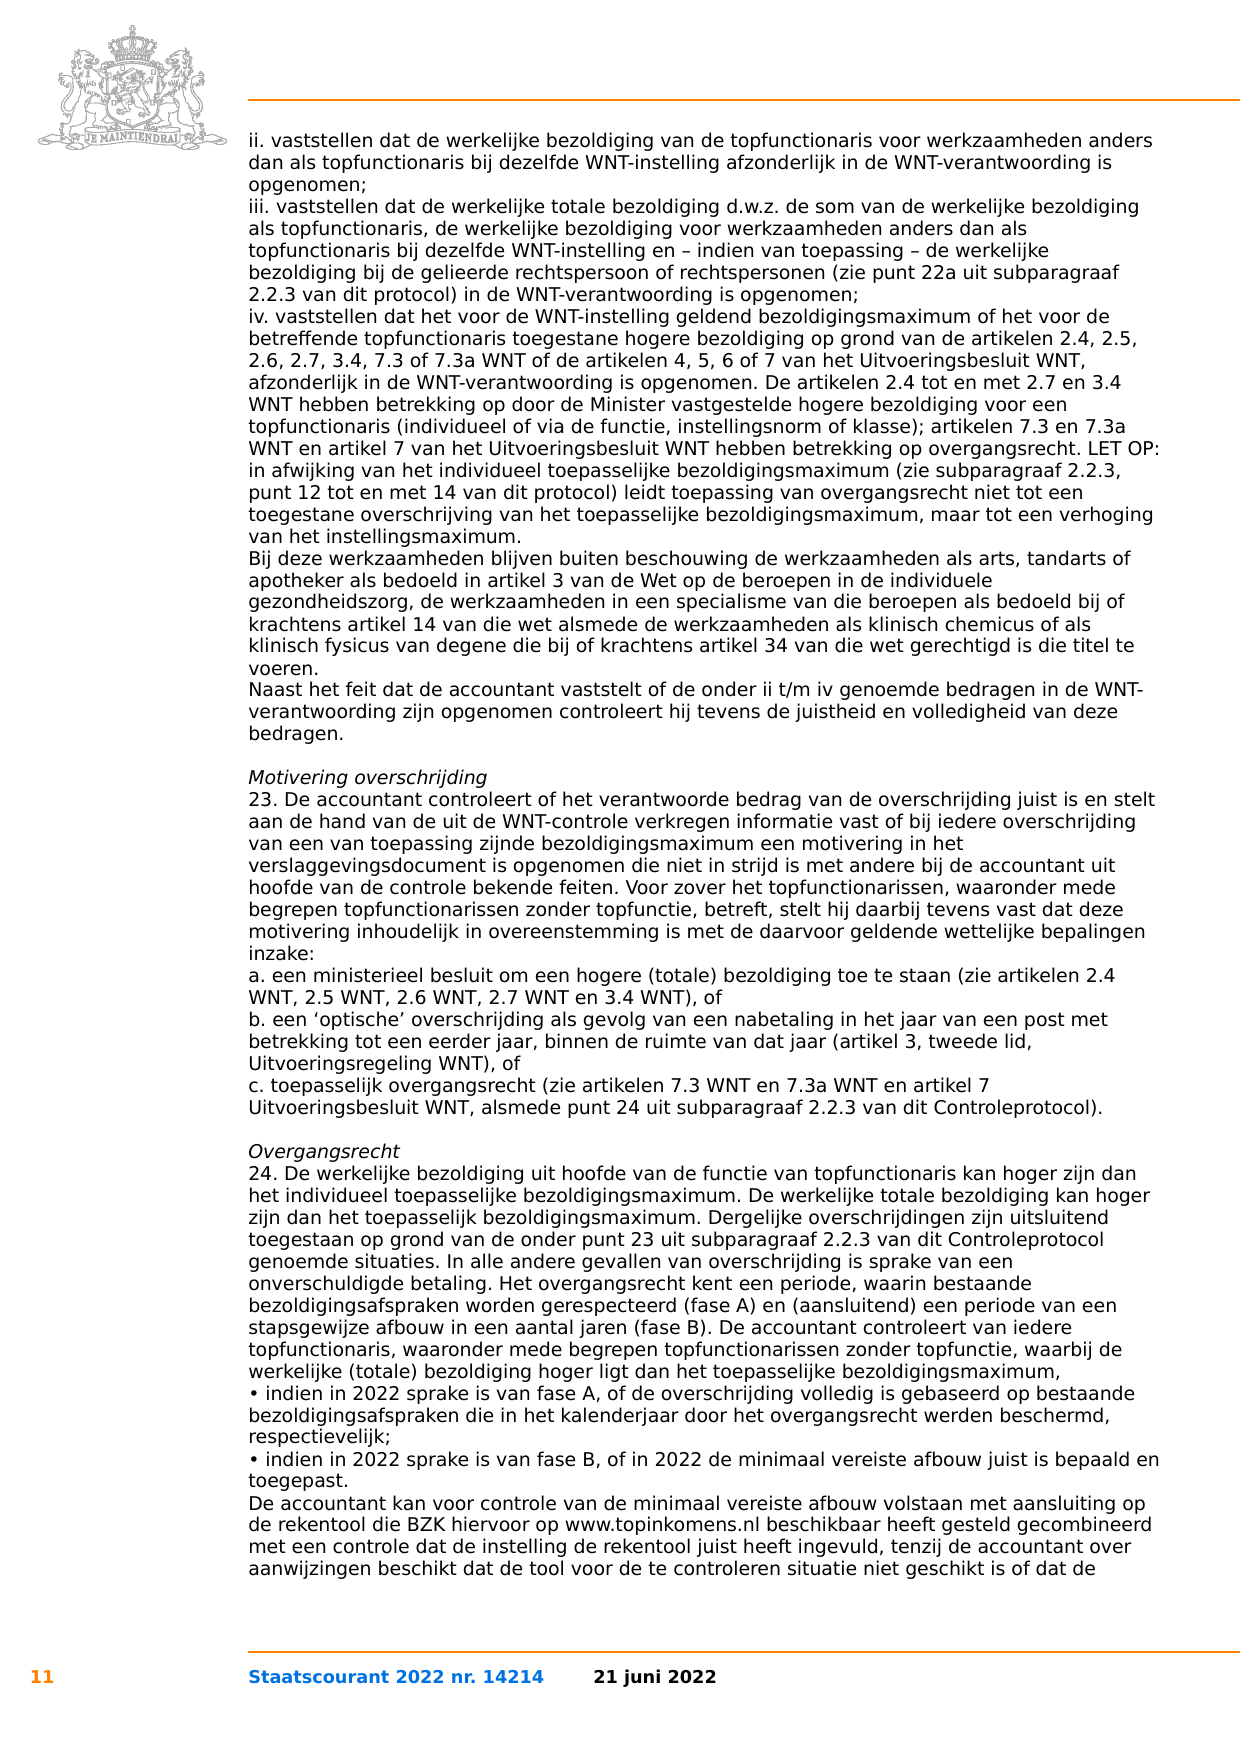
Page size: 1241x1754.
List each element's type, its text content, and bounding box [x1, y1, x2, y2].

text • indien in 2022 sprake is van fase A, of de overschrijding volledig is gebaseerd op bestaande bezoldigingsafspraken die in het kalenderjaar door het overgangsrecht werden beschermd, respectievelijk; [248, 1382, 1163, 1448]
text iii. vaststellen dat de werkelijke totale bezoldiging d.w.z. de som van de werkelijke bezoldiging als topfunctionaris, de werkelijke bezoldiging voor werkzaamheden anders dan als topfunctionaris bij dezelfde WNT-instelling en – indien van toepassing – de werkelijke bezoldiging bij de gelieerde rechtspersoon of rechtspersonen (zie punt 22a uit subparagraaf 2.2.3 van dit protocol) in de WNT-verantwoording is opgenomen; [248, 196, 1163, 306]
text b. een ‘optische’ overschrijding als gevolg van een nabetaling in het jaar van een post met betrekking tot een eerder jaar, binnen de ruimte van dat jaar (artikel 3, tweede lid, Uitvoeringsregeling WNT), of [248, 1009, 1163, 1075]
picture [38, 25, 227, 150]
text Naast het feit dat de accountant vaststelt of de onder ii t/m iv genoemde bedragen in de WNT-verantwoording zijn opgenomen controleert hij tevens de juistheid en volledigheid van deze bedragen. [248, 679, 1163, 745]
text Bij deze werkzaamheden blijven buiten beschouwing de werkzaamheden als arts, tandarts of apotheker als bedoeld in artikel 3 van de Wet op de beroepen in de individuele gezondheidszorg, de werkzaamheden in een specialisme van die beroepen als bedoeld bij of krachtens artikel 14 van die wet alsmede de werkzaamheden als klinisch chemicus of als klinisch fysicus van degene die bij of krachtens artikel 34 van die wet gerechtigd is die titel te voeren. [248, 547, 1163, 679]
text 24. De werkelijke bezoldiging uit hoofde van de functie van topfunctionaris kan hoger zijn dan het individueel toepasselijke bezoldigingsmaximum. De werkelijke totale bezoldiging kan hoger zijn dan het toepasselijk bezoldigingsmaximum. Dergelijke overschrijdingen zijn uitsluitend toegestaan op grond van de onder punt 23 uit subparagraaf 2.2.3 van dit Controleprotocol genoemde situaties. In alle andere gevallen van overschrijding is sprake van een onverschuldigde betaling. Het overgangsrecht kent een periode, waarin bestaande bezoldigingsafspraken worden gerespecteerd (fase A) en (aansluitend) een periode van een stapsgewijze afbouw in een aantal jaren (fase B). De accountant controleert van iedere topfunctionaris, waaronder mede begrepen topfunctionarissen zonder topfunctie, waarbij de werkelijke (totale) bezoldiging hoger ligt dan het toepasselijke bezoldigingsmaximum, [248, 1163, 1163, 1382]
text 23. De accountant controleert of het verantwoorde bedrag van de overschrijding juist is en stelt aan de hand van de uit de WNT-controle verkregen informatie vast of bij iedere overschrijding van een van toepassing zijnde bezoldigingsmaximum een motivering in het verslaggevingsdocument is opgenomen die niet in strijd is met andere bij de accountant uit hoofde van de controle bekende feiten. Voor zover het topfunctionarissen, waaronder mede begrepen topfunctionarissen zonder topfunctie, betreft, stelt hij daarbij tevens vast dat deze motivering inhoudelijk in overeenstemming is met de daarvoor geldende wettelijke bepalingen inzake: [248, 789, 1163, 965]
text ii. vaststellen dat de werkelijke bezoldiging van de topfunctionaris voor werkzaamheden anders dan als topfunctionaris bij dezelfde WNT-instelling afzonderlijk in de WNT-verantwoording is opgenomen; [248, 130, 1163, 196]
text c. toepasselijk overgangsrecht (zie artikelen 7.3 WNT en 7.3a WNT en artikel 7 Uitvoeringsbesluit WNT, alsmede punt 24 uit subparagraaf 2.2.3 van dit Controleprotocol). [248, 1075, 1163, 1119]
text iv. vaststellen dat het voor de WNT-instelling geldend bezoldigingsmaximum of het voor de betreffende topfunctionaris toegestane hogere bezoldiging op grond van de artikelen 2.4, 2.5, 2.6, 2.7, 3.4, 7.3 of 7.3a WNT of de artikelen 4, 5, 6 of 7 van het Uitvoeringsbesluit WNT, afzonderlijk in de WNT-verantwoording is opgenomen. De artikelen 2.4 tot en met 2.7 en 3.4 WNT hebben betrekking op door de Minister vastgestelde hogere bezoldiging voor een topfunctionaris (individueel of via de functie, instellingsnorm of klasse); artikelen 7.3 en 7.3a WNT en artikel 7 van het Uitvoeringsbesluit WNT hebben betrekking op overgangsrecht. LET OP: in afwijking van het individueel toepasselijke bezoldigingsmaximum (zie subparagraaf 2.2.3, punt 12 tot en met 14 van dit protocol) leidt toepassing van overgangsrecht niet tot een toegestane overschrijving van het toepasselijke bezoldigingsmaximum, maar tot een verhoging van het instellingsmaximum. [248, 306, 1163, 547]
text a. een ministerieel besluit om een hogere (totale) bezoldiging toe te staan (zie artikelen 2.4 WNT, 2.5 WNT, 2.6 WNT, 2.7 WNT en 3.4 WNT), of [248, 965, 1163, 1009]
text De accountant kan voor controle van de minimaal vereiste afbouw volstaan met aansluiting op de rekentool die BZK hiervoor op www.topinkomens.nl beschikbaar heeft gesteld gecombineerd met een controle dat de instelling de rekentool juist heeft ingevuld, tenzij de accountant over aanwijzingen beschikt dat de tool voor de te controleren situatie niet geschikt is of dat de [248, 1492, 1163, 1580]
subtitle Overgangsrecht [248, 1141, 1163, 1163]
subtitle Motivering overschrijding [248, 767, 1163, 789]
text • indien in 2022 sprake is van fase B, of in 2022 de minimaal vereiste afbouw juist is bepaald en toegepast. [248, 1448, 1163, 1492]
